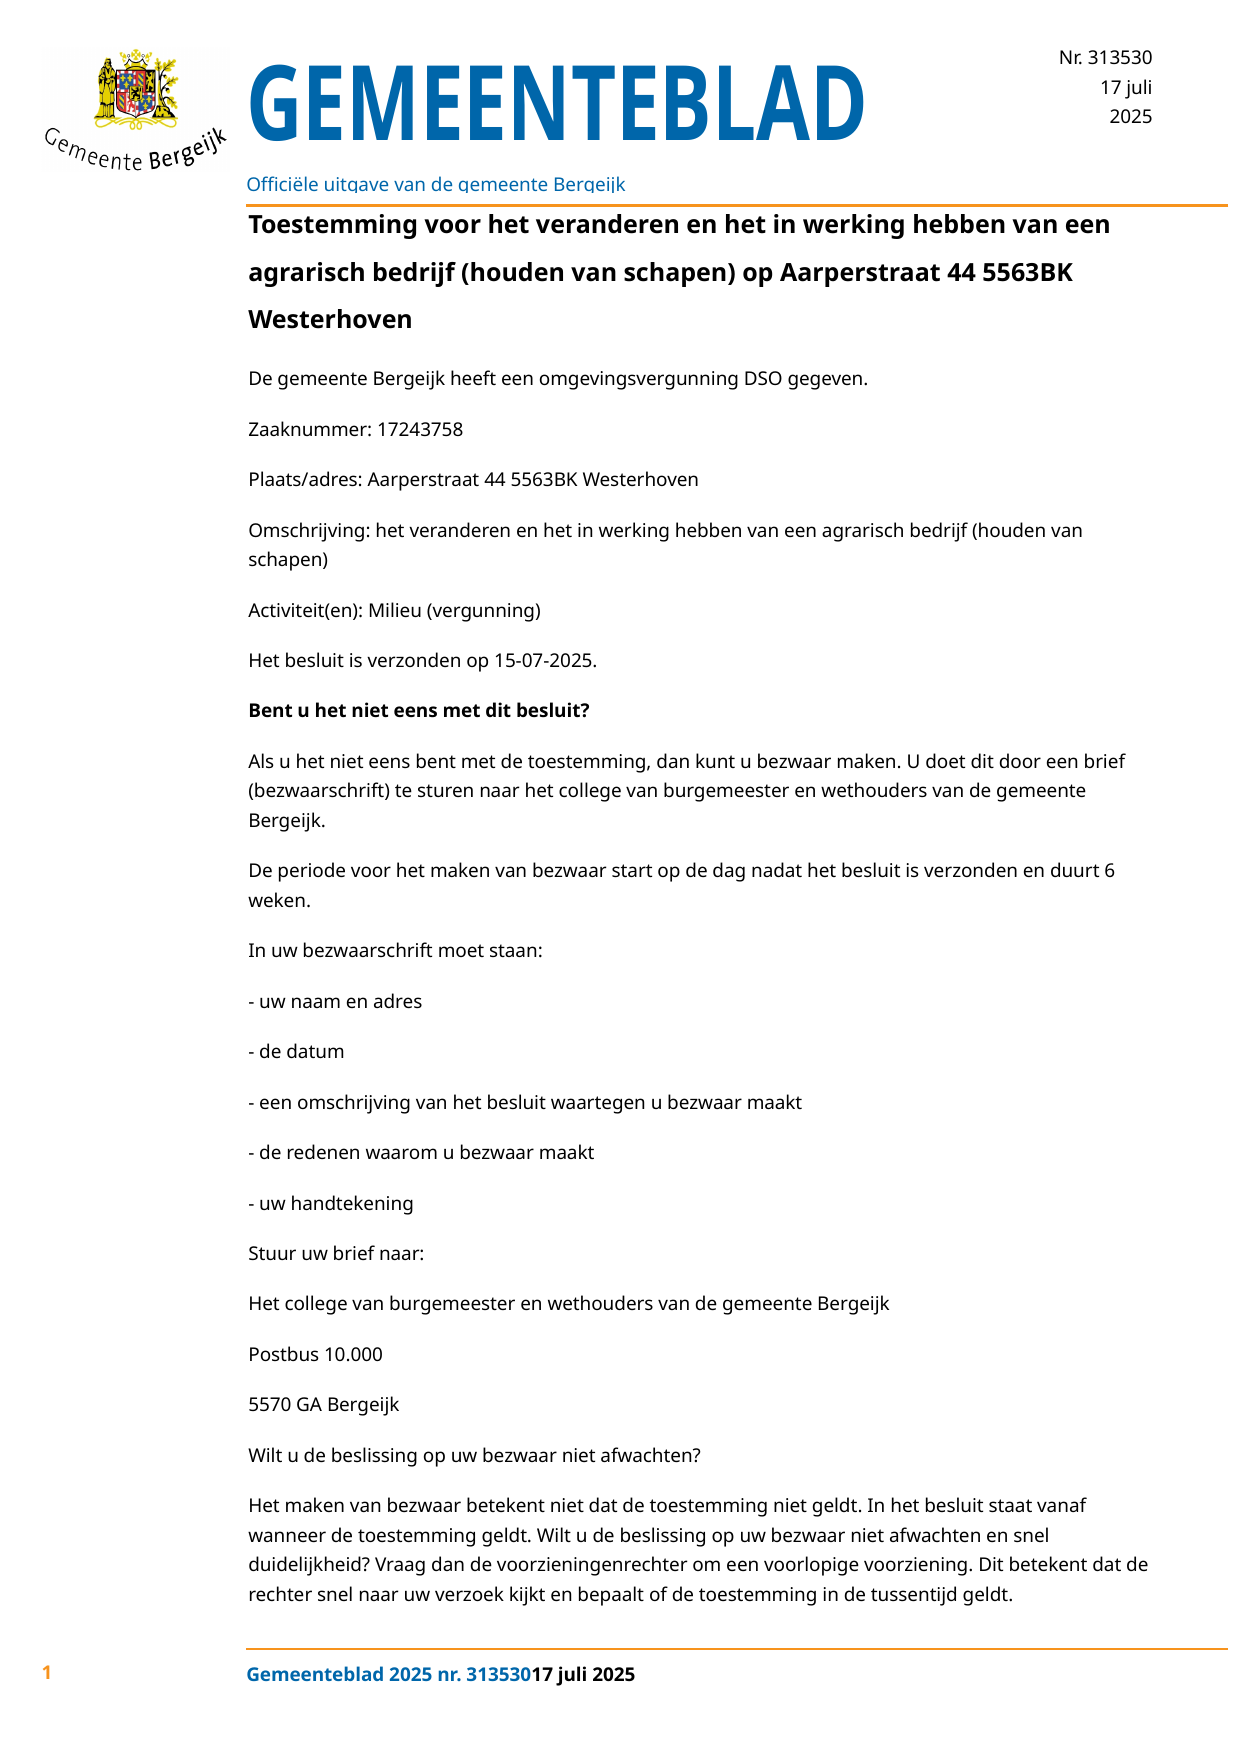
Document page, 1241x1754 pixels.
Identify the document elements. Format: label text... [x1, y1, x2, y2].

text Plaats/adres: Aarperstraat 44 5563BK Westerhoven [248, 466, 1152, 492]
text Postbus 10.000 [248, 1341, 1152, 1367]
text Omschrijving: het veranderen en het in werking hebben van een agrarisch bedrijf (houden van schapen) [248, 517, 1152, 572]
text De periode voor het maken van bezwaar start op de dag nadat het besluit is verzonden en duurt 6 weken. [248, 858, 1152, 913]
text Het besluit is verzonden op 15-07-2025. [248, 647, 1152, 673]
text 5570 GA Bergeijk [248, 1391, 1152, 1417]
text In uw bezwaarschrift moet staan: [248, 938, 1152, 963]
text Stuur uw brief naar: [248, 1240, 1152, 1266]
text - de redenen waarom u bezwaar maakt [248, 1139, 1152, 1165]
text - de datum [248, 1038, 1152, 1064]
text Als u het niet eens bent met de toestemming, dan kunt u bezwaar maken. U doet dit door een brief (bezwaarschrift) te sturen naar het college van burgemeester en wethouders van de gemeente Bergeijk. [248, 748, 1152, 833]
text Het college van burgemeester en wethouders van de gemeente Bergeijk [248, 1291, 1152, 1316]
text Activiteit(en): Milieu (vergunning) [248, 597, 1152, 622]
text Wilt u de beslissing op uw bezwaar niet afwachten? [248, 1442, 1152, 1467]
text - uw handtekening [248, 1190, 1152, 1215]
text Bent u het niet eens met dit besluit? [248, 698, 1152, 723]
text Zaaknummer: 17243758 [248, 416, 1152, 442]
text Toestemming voor het veranderen en het in werking hebben van een agrarisch bedrijf (houden van schapen) op Aarperstraat 44 5563BK Westerhoven [248, 207, 1152, 336]
text De gemeente Bergeijk heeft een omgevingsvergunning DSO gegeven. [248, 366, 1152, 391]
text - een omschrijving van het besluit waartegen u bezwaar maakt [248, 1089, 1152, 1114]
text - uw naam en adres [248, 988, 1152, 1014]
text Het maken van bezwaar betekent niet dat de toestemming niet geldt. In het besluit staat vanaf wanneer de toestemming geldt. Wilt u de beslissing op uw bezwaar niet afwachten en snel duidelijkheid? Vraag dan de voorzieningenrechter om een voorlopige voorziening. Dit betekent dat de rechter snel naar uw verzoek kijkt en bepaalt of de toestemming in de tussentijd geldt. [248, 1492, 1152, 1607]
picture [41, 47, 231, 172]
